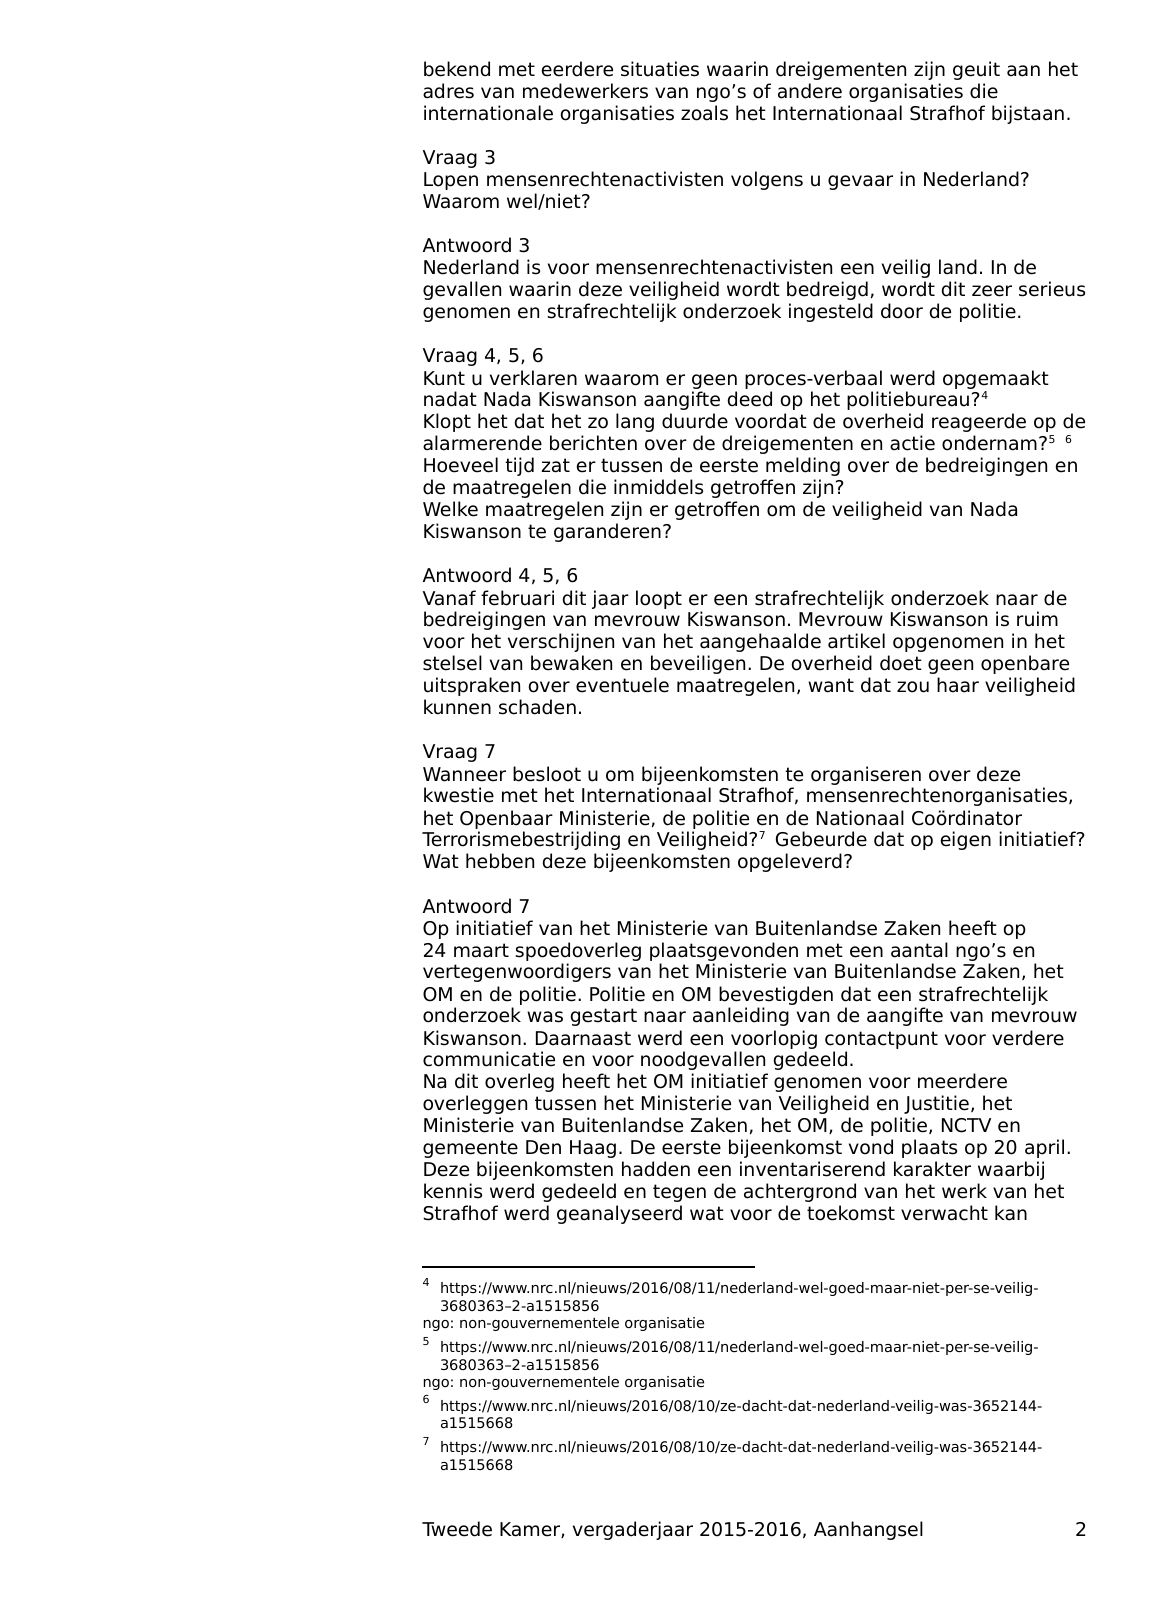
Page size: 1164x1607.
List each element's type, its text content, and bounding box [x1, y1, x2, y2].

text Lopen mensenrechtenactivisten volgens u gevaar in Nederland? Waarom wel/niet? [422, 169, 1087, 213]
text Antwoord 7 [422, 896, 1087, 917]
text Welke maatregelen zijn er getroffen om de veiligheid van Nada Kiswanson te garanderen? [422, 499, 1087, 543]
text Vanaf februari dit jaar loopt er een strafrechtelijk onderzoek naar de bedreigingen van mevrouw Kiswanson. Mevrouw Kiswanson is ruim voor het verschijnen van het aangehaalde artikel opgenomen in het stelsel van bewaken en beveiligen. De overheid doet geen openbare uitspraken over eventuele maatregelen, want dat zou haar veiligheid kunnen schaden. [422, 587, 1087, 719]
text Na dit overleg heeft het OM initiatief genomen voor meerdere overleggen tussen het Ministerie van Veiligheid en Justitie, het Ministerie van Buitenlandse Zaken, het OM, de politie, NCTV en gemeente Den Haag. De eerste bijeenkomst vond plaats op 20 april. Deze bijeenkomsten hadden een inventariserend karakter waarbij kennis werd gedeeld en tegen de achtergrond van het werk van het Strafhof werd geanalyseerd wat voor de toekomst verwacht kan [422, 1071, 1087, 1225]
text ngo: non-gouvernementele organisatie [422, 1374, 1087, 1391]
text Klopt het dat het zo lang duurde voordat de overheid reageerde op de alarmerende berichten over de dreigementen en actie ondernam? Hoeveel tijd zat er tussen de eerste melding over de bedreigingen en de maatregelen die inmiddels getroffen zijn? [422, 411, 1087, 499]
text Vraag 3 [422, 147, 1087, 169]
text https://www.nrc.nl/nieuws/2016/08/10/ze-dacht-dat-nederland-veilig-was-3652144-a1515668 [422, 1435, 1087, 1474]
text Antwoord 3 [422, 235, 1087, 257]
text Nederland is voor mensenrechtenactivisten een veilig land. In de gevallen waarin deze veiligheid wordt bedreigd, wordt dit zeer serieus genomen en strafrechtelijk onderzoek ingesteld door de politie. [422, 257, 1087, 323]
text Vraag 7 [422, 741, 1087, 763]
text Kunt u verklaren waarom er geen proces-verbaal werd opgemaakt nadat Nada Kiswanson aangifte deed op het politiebureau? [422, 367, 1087, 411]
text Antwoord 4, 5, 6 [422, 565, 1087, 587]
text bekend met eerdere situaties waarin dreigementen zijn geuit aan het adres van medewerkers van ngo’s of andere organisaties die internationale organisaties zoals het Internationaal Strafhof bijstaan. [422, 59, 1087, 125]
text https://www.nrc.nl/nieuws/2016/08/11/nederland-wel-goed-maar-niet-per-se-veilig-3680363–2-a1515856 [422, 1276, 1087, 1315]
text Op initiatief van het Ministerie van Buitenlandse Zaken heeft op 24 maart spoedoverleg plaatsgevonden met een aantal ngo’s en vertegenwoordigers van het Ministerie van Buitenlandse Zaken, het OM en de politie. Politie en OM bevestigden dat een strafrechtelijk onderzoek was gestart naar aanleiding van de aangifte van mevrouw Kiswanson. Daarnaast werd een voorlopig contactpunt voor verdere communicatie en voor noodgevallen gedeeld. [422, 917, 1087, 1071]
text https://www.nrc.nl/nieuws/2016/08/11/nederland-wel-goed-maar-niet-per-se-veilig-3680363–2-a1515856 [422, 1335, 1087, 1374]
text Vraag 4, 5, 6 [422, 345, 1087, 367]
text Wanneer besloot u om bijeenkomsten te organiseren over deze kwestie met het Internationaal Strafhof, mensenrechtenorganisaties, het Openbaar Ministerie, de politie en de Nationaal Coördinator Terrorismebestrijding en Veiligheid? Gebeurde dat op eigen initiatief? Wat hebben deze bijeenkomsten opgeleverd? [422, 763, 1087, 873]
text ngo: non-gouvernementele organisatie [422, 1315, 1087, 1332]
text https://www.nrc.nl/nieuws/2016/08/10/ze-dacht-dat-nederland-veilig-was-3652144-a1515668 [422, 1393, 1087, 1432]
